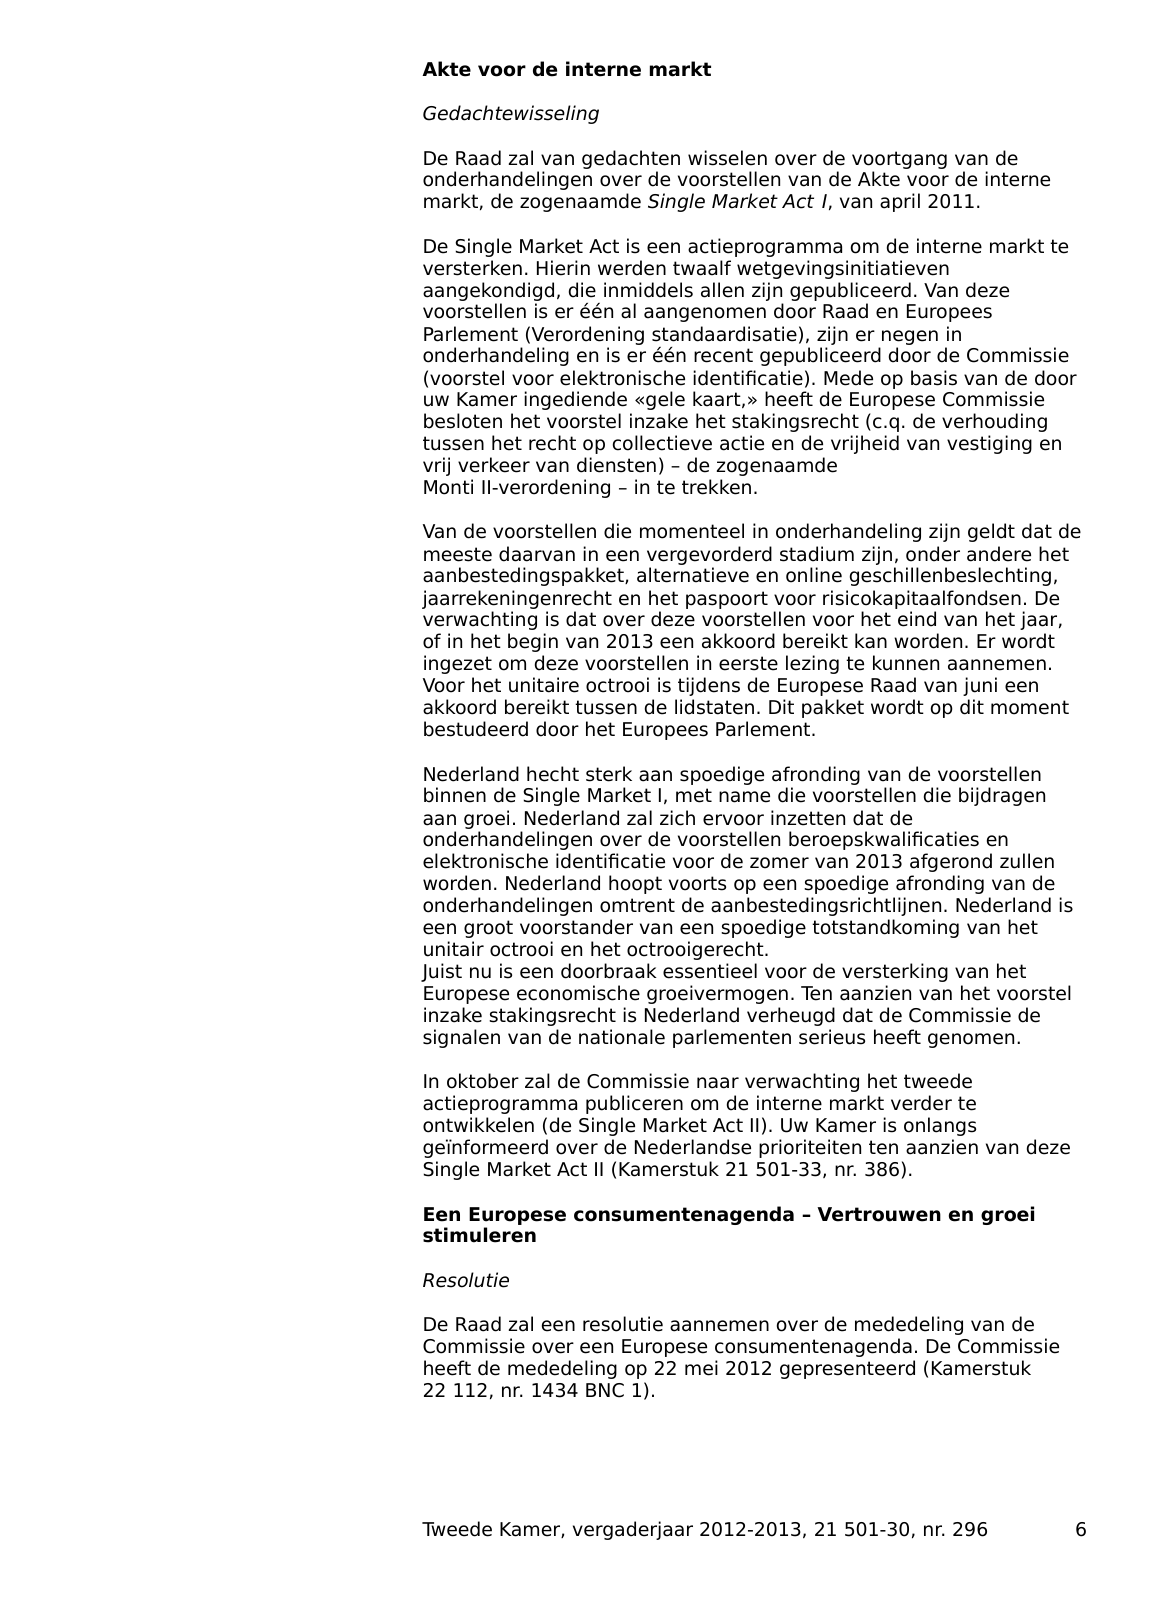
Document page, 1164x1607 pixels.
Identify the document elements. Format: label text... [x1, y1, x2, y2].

text Monti II-verordening – in te trekken. [422, 477, 1087, 499]
text De Single Market Act is een actieprogramma om de interne markt te versterken. Hierin werden twaalf wetgevingsinitiatieven aangekondigd, die inmiddels allen zijn gepubliceerd. Van deze voorstellen is er één al aangenomen door Raad en Europees Parlement (Verordening standaardisatie), zijn er negen in onderhandeling en is er één recent gepubliceerd door de Commissie (voorstel voor elektronische identificatie). Mede op basis van de door uw Kamer ingediende «gele kaart,» heeft de Europese Commissie besloten het voorstel inzake het stakingsrecht (c.q. de verhouding tussen het recht op collectieve actie en de vrijheid van vestiging en vrij verkeer van diensten) – de zogenaamde [422, 236, 1087, 477]
subtitle Een Europese consumentenagenda – Vertrouwen en groei stimuleren [422, 1203, 1087, 1247]
text In oktober zal de Commissie naar verwachting het tweede actieprogramma publiceren om de interne markt verder te ontwikkelen (de Single Market Act II). Uw Kamer is onlangs geïnformeerd over de Nederlandse prioriteiten ten aanzien van deze Single Market Act II (Kamerstuk 21 501-33, nr. 386). [422, 1071, 1087, 1181]
text De Raad zal een resolutie aannemen over de mededeling van de Commissie over een Europese consumentenagenda. De Commissie heeft de mededeling op 22 mei 2012 gepresenteerd (Kamerstuk 22 112, nr. 1434 BNC 1). [422, 1314, 1087, 1402]
subtitle Gedachtewisseling [422, 103, 1087, 125]
text Juist nu is een doorbraak essentieel voor de versterking van het Europese economische groeivermogen. Ten aanzien van het voorstel inzake stakingsrecht is Nederland verheugd dat de Commissie de signalen van de nationale parlementen serieus heeft genomen. [422, 961, 1087, 1049]
text De Raad zal van gedachten wisselen over de voortgang van de onderhandelingen over de voorstellen van de Akte voor de interne markt, de zogenaamde Single Market Act I, van april 2011. [422, 147, 1087, 213]
text Van de voorstellen die momenteel in onderhandeling zijn geldt dat de meeste daarvan in een vergevorderd stadium zijn, onder andere het aanbestedingspakket, alternatieve en online geschillenbeslechting, jaarrekeningenrecht en het paspoort voor risicokapitaalfondsen. De verwachting is dat over deze voorstellen voor het eind van het jaar, of in het begin van 2013 een akkoord bereikt kan worden. Er wordt ingezet om deze voorstellen in eerste lezing te kunnen aannemen. Voor het unitaire octrooi is tijdens de Europese Raad van juni een akkoord bereikt tussen de lidstaten. Dit pakket wordt op dit moment bestudeerd door het Europees Parlement. [422, 521, 1087, 741]
text Nederland hecht sterk aan spoedige afronding van de voorstellen binnen de Single Market I, met name die voorstellen die bijdragen aan groei. Nederland zal zich ervoor inzetten dat de onderhandelingen over de voorstellen beroepskwalificaties en elektronische identificatie voor de zomer van 2013 afgerond zullen worden. Nederland hoopt voorts op een spoedige afronding van de onderhandelingen omtrent de aanbestedingsrichtlijnen. Nederland is een groot voorstander van een spoedige totstandkoming van het unitair octrooi en het octrooigerecht. [422, 763, 1087, 961]
subtitle Resolutie [422, 1269, 1087, 1292]
subtitle Akte voor de interne markt [422, 59, 1087, 81]
